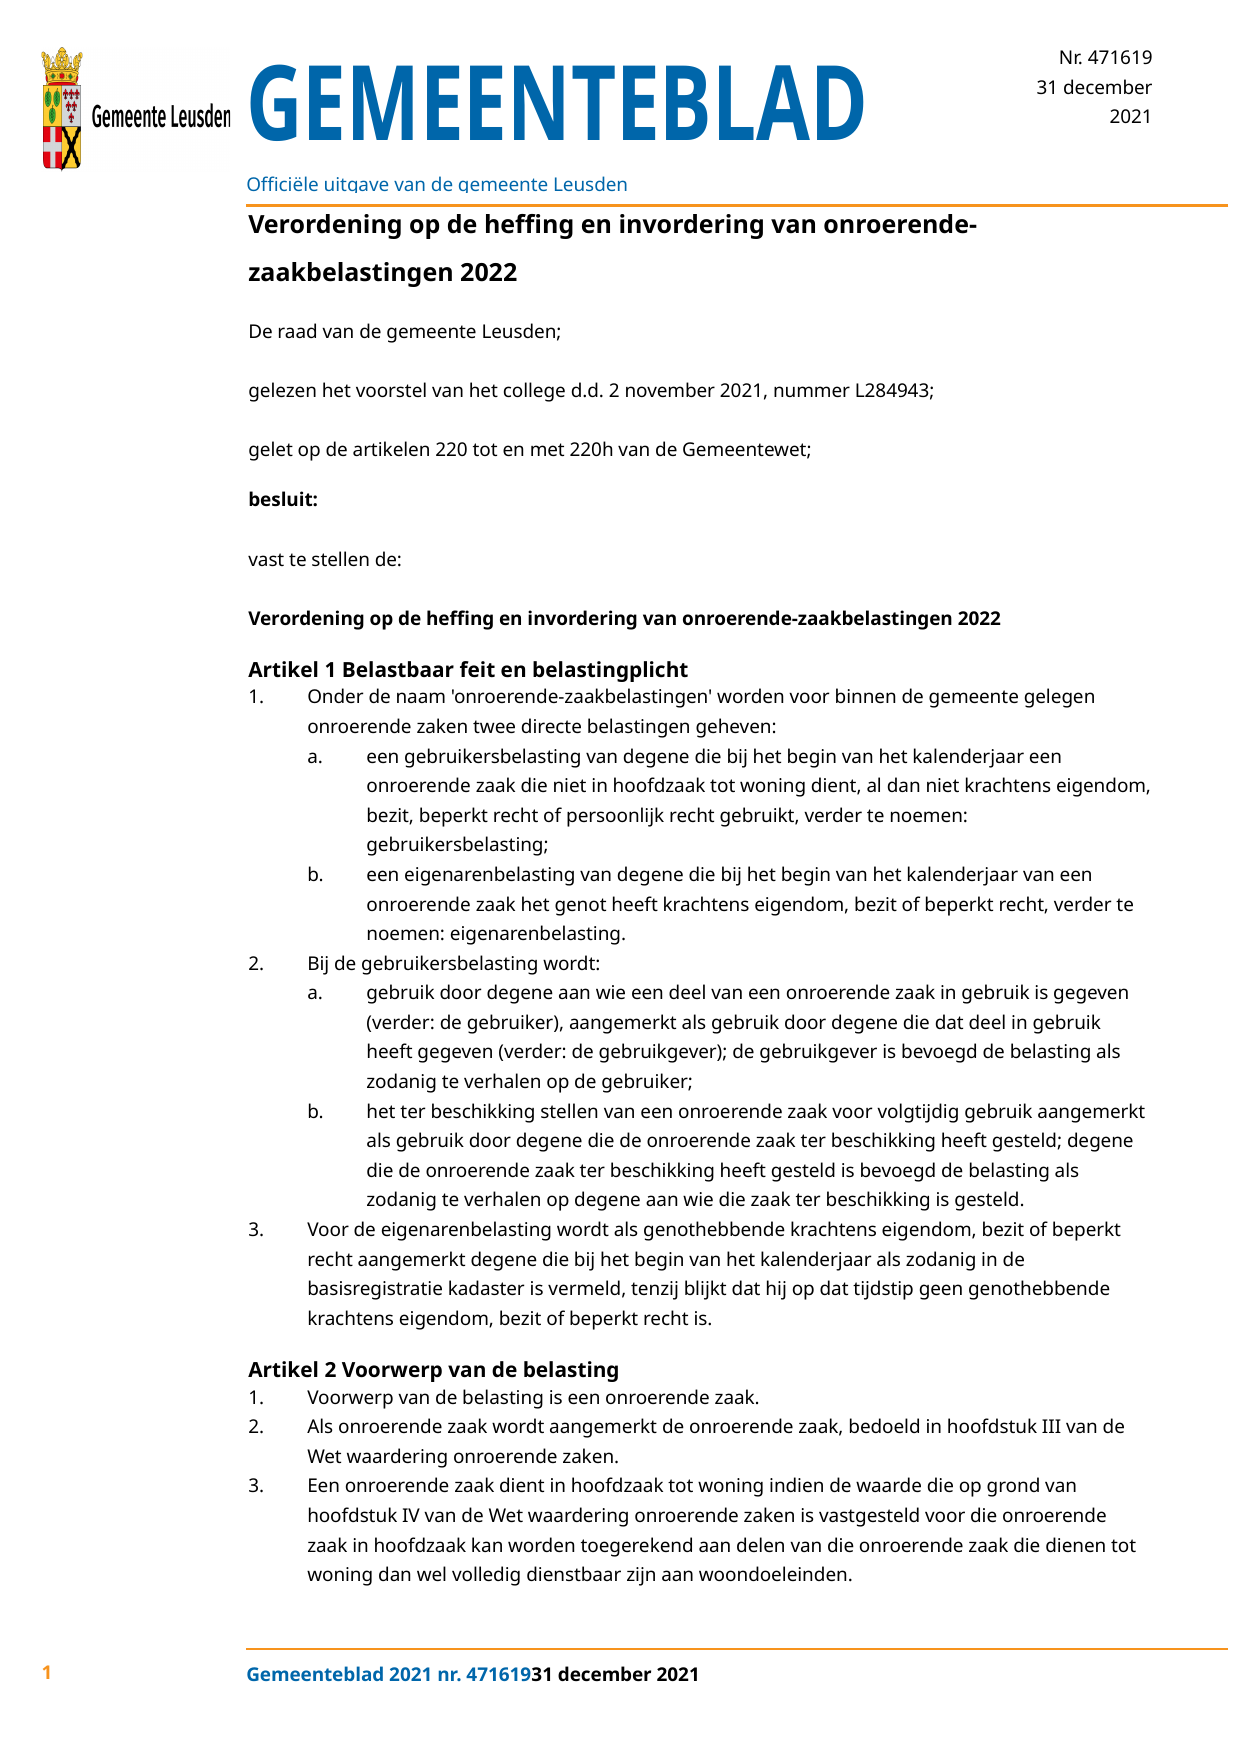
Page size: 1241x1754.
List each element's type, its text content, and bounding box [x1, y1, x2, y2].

list Onder de naam 'onroerende-zaakbelastingen' worden voor binnen de gemeente gelegen onroerende zaken twee directe belastingen geheven: [248, 684, 1152, 739]
text gelezen het voorstel van het college d.d. 2 november 2021, nummer L284943; [248, 377, 1152, 403]
text De raad van de gemeente Leusden; [248, 318, 1152, 344]
list gebruik door degene aan wie een deel van een onroerende zaak in gebruik is gegeven (verder: de gebruiker), aangemerkt als gebruik door degene die dat deel in gebruik heeft gegeven (verder: de gebruikgever); de gebruikgever is bevoegd de belasting als zodanig te verhalen op de gebruiker; [307, 979, 1152, 1094]
text Artikel 2 Voorwerp van de belasting [248, 1355, 1152, 1384]
list Als onroerende zaak wordt aangemerkt de onroerende zaak, bedoeld in hoofdstuk III van de Wet waardering onroerende zaken. [248, 1413, 1152, 1469]
text Verordening op de heffing en invordering van onroerende-zaakbelastingen 2022 [248, 207, 1152, 288]
list Voorwerp van de belasting is een onroerende zaak. [248, 1384, 1152, 1409]
list het ter beschikking stellen van een onroerende zaak voor volgtijdig gebruik aangemerkt als gebruik door degene die de onroerende zaak ter beschikking heeft gesteld; degene die de onroerende zaak ter beschikking heeft gesteld is bevoegd de belasting als zodanig te verhalen op degene aan wie die zaak ter beschikking is gesteld. [307, 1098, 1152, 1212]
text Artikel 1 Belastbaar feit en belastingplicht [248, 655, 1152, 684]
text besluit: [248, 487, 1152, 512]
text gelet op de artikelen 220 tot en met 220h van de Gemeentewet; [248, 436, 1152, 462]
list Voor de eigenarenbelasting wordt als genothebbende krachtens eigendom, bezit of beperkt recht aangemerkt degene die bij het begin van het kalenderjaar als zodanig in de basisregistratie kadaster is vermeld, tenzij blijkt dat hij op dat tijdstip geen genothebbende krachtens eigendom, bezit of beperkt recht is. [248, 1216, 1152, 1331]
text Verordening op de heffing en invordering van onroerende-zaakbelastingen 2022 [248, 605, 1152, 631]
list Bij de gebruikersbelasting wordt: [248, 950, 1152, 976]
picture [41, 47, 231, 172]
list Een onroerende zaak dient in hoofdzaak tot woning indien de waarde die op grond van hoofdstuk IV van de Wet waardering onroerende zaken is vastgesteld voor die onroerende zaak in hoofdzaak kan worden toegerekend aan delen van die onroerende zaak die dienen tot woning dan wel volledig dienstbaar zijn aan woondoeleinden. [248, 1473, 1152, 1587]
text vast te stellen de: [248, 546, 1152, 571]
list een gebruikersbelasting van degene die bij het begin van het kalenderjaar een onroerende zaak die niet in hoofdzaak tot woning dient, al dan niet krachtens eigendom, bezit, beperkt recht of persoonlijk recht gebruikt, verder te noemen: gebruikersbelasting; [307, 743, 1152, 857]
list een eigenarenbelasting van degene die bij het begin van het kalenderjaar van een onroerende zaak het genot heeft krachtens eigendom, bezit of beperkt recht, verder te noemen: eigenarenbelasting. [307, 861, 1152, 946]
